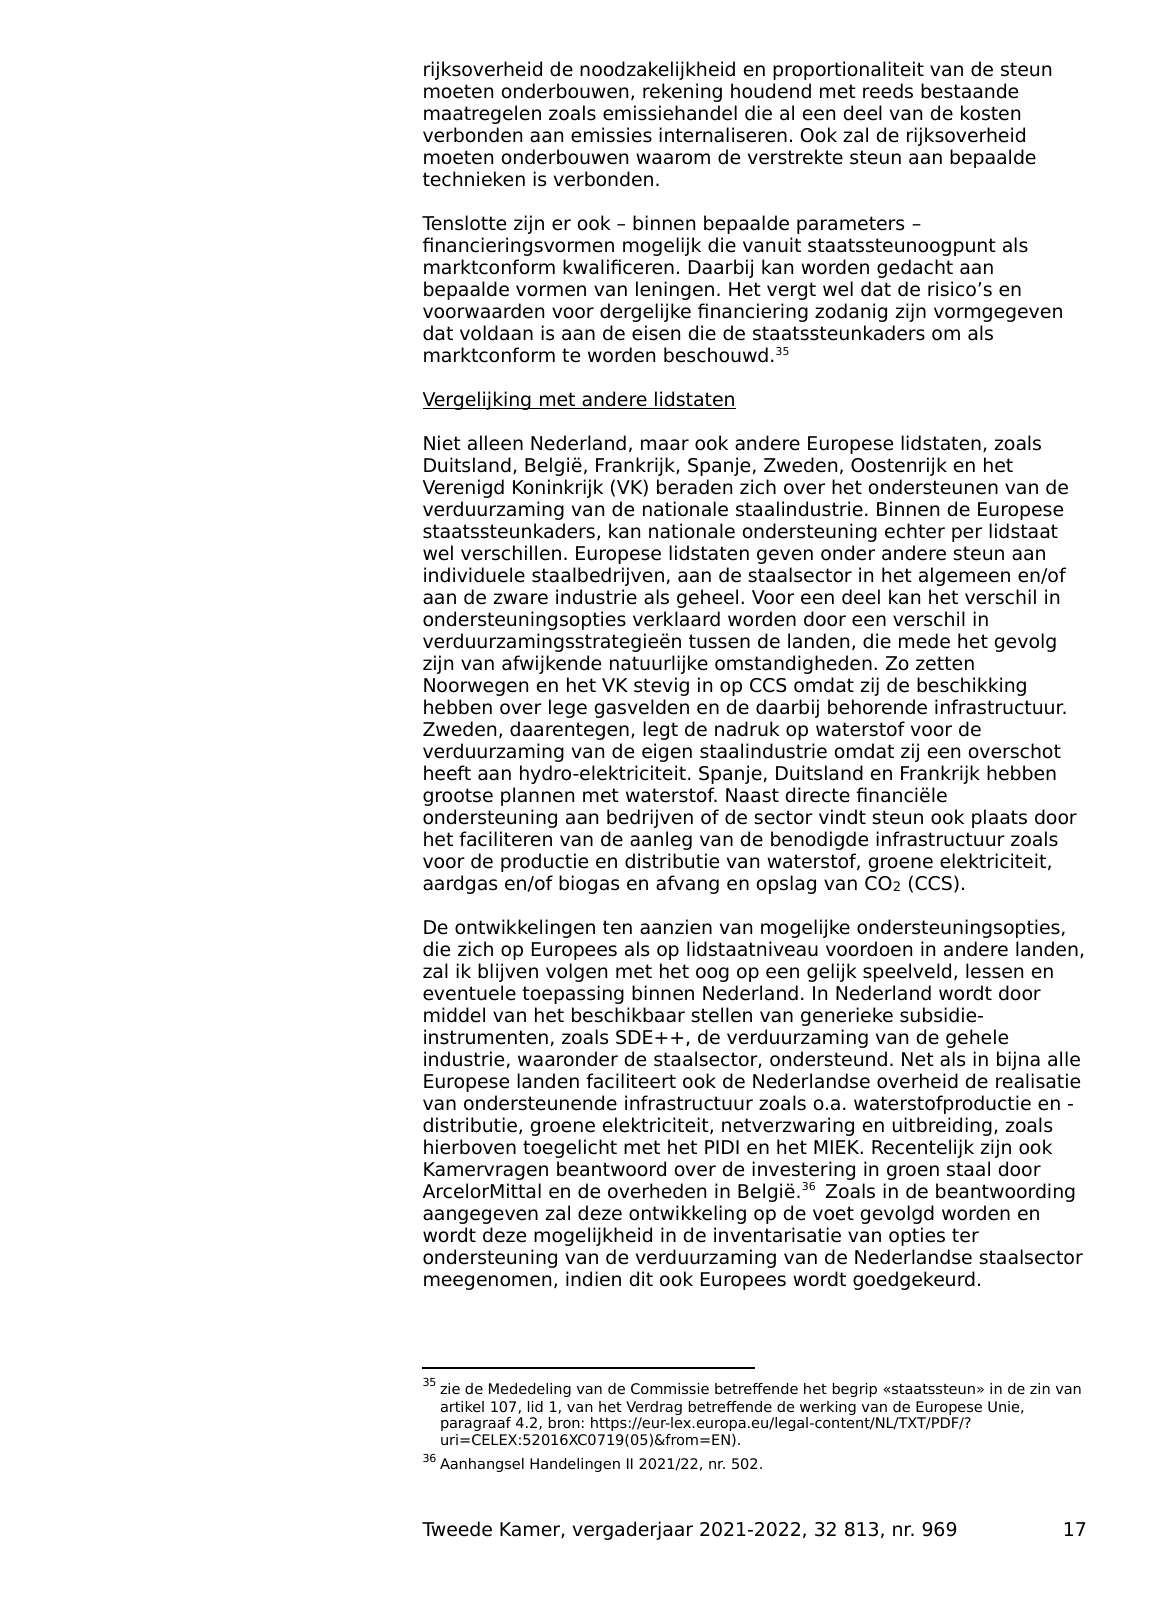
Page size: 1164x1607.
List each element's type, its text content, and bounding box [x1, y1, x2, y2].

text Aanhangsel Handelingen II 2021/22, nr. 502. [422, 1452, 1087, 1474]
subtitle Vergelijking met andere lidstaten [422, 389, 1087, 411]
text rijksoverheid de noodzakelijkheid en proportionaliteit van de steun moeten onderbouwen, rekening houdend met reeds bestaande maatregelen zoals emissiehandel die al een deel van de kosten verbonden aan emissies internaliseren. Ook zal de rijksoverheid moeten onderbouwen waarom de verstrekte steun aan bepaalde technieken is verbonden. [422, 59, 1087, 191]
text zie de Mededeling van de Commissie betreffende het begrip «staatssteun» in de zin van artikel 107, lid 1, van het Verdrag betreffende de werking van de Europese Unie, paragraaf 4.2, bron: https://eur-lex.europa.eu/legal-content/NL/TXT/PDF/?uri=CELEX:52016XC0719(05)&from=EN). [422, 1377, 1087, 1449]
text Tenslotte zijn er ook – binnen bepaalde parameters – financieringsvormen mogelijk die vanuit staatssteunoogpunt als marktconform kwalificeren. Daarbij kan worden gedacht aan bepaalde vormen van leningen. Het vergt wel dat de risico’s en voorwaarden voor dergelijke financiering zodanig zijn vormgegeven dat voldaan is aan de eisen die de staatssteunkaders om als marktconform te worden beschouwd. [422, 213, 1087, 367]
text De ontwikkelingen ten aanzien van mogelijke ondersteuningsopties, die zich op Europees als op lidstaatniveau voordoen in andere landen, zal ik blijven volgen met het oog op een gelijk speelveld, lessen en eventuele toepassing binnen Nederland. In Nederland wordt door middel van het beschikbaar stellen van generieke subsidie-instrumenten, zoals SDE++, de verduurzaming van de gehele industrie, waaronder de staalsector, ondersteund. Net als in bijna alle Europese landen faciliteert ook de Nederlandse overheid de realisatie van ondersteunende infrastructuur zoals o.a. waterstofproductie en -distributie, groene elektriciteit, netverzwaring en uitbreiding, zoals hierboven toegelicht met het PIDI en het MIEK. Recentelijk zijn ook Kamervragen beantwoord over de investering in groen staal door ArcelorMittal en de overheden in België. Zoals in de beantwoording aangegeven zal deze ontwikkeling op de voet gevolgd worden en wordt deze mogelijkheid in de inventarisatie van opties ter ondersteuning van de verduurzaming van de Nederlandse staalsector meegenomen, indien dit ook Europees wordt goedgekeurd. [422, 917, 1087, 1291]
text Niet alleen Nederland, maar ook andere Europese lidstaten, zoals Duitsland, België, Frankrijk, Spanje, Zweden, Oostenrijk en het Verenigd Koninkrijk (VK) beraden zich over het ondersteunen van de verduurzaming van de nationale staalindustrie. Binnen de Europese staatssteunkaders, kan nationale ondersteuning echter per lidstaat wel verschillen. Europese lidstaten geven onder andere steun aan individuele staalbedrijven, aan de staalsector in het algemeen en/of aan de zware industrie als geheel. Voor een deel kan het verschil in ondersteuningsopties verklaard worden door een verschil in verduurzamingsstrategieën tussen de landen, die mede het gevolg zijn van afwijkende natuurlijke omstandigheden. Zo zetten Noorwegen en het VK stevig in op CCS omdat zij de beschikking hebben over lege gasvelden en de daarbij behorende infrastructuur. Zweden, daarentegen, legt de nadruk op waterstof voor de verduurzaming van de eigen staalindustrie omdat zij een overschot heeft aan hydro-elektriciteit. Spanje, Duitsland en Frankrijk hebben grootse plannen met waterstof. Naast directe financiële ondersteuning aan bedrijven of de sector vindt steun ook plaats door het faciliteren van de aanleg van de benodigde infrastructuur zoals voor de productie en distributie van waterstof, groene elektriciteit, aardgas en/of biogas en afvang en opslag van CO2 (CCS). [422, 433, 1087, 895]
